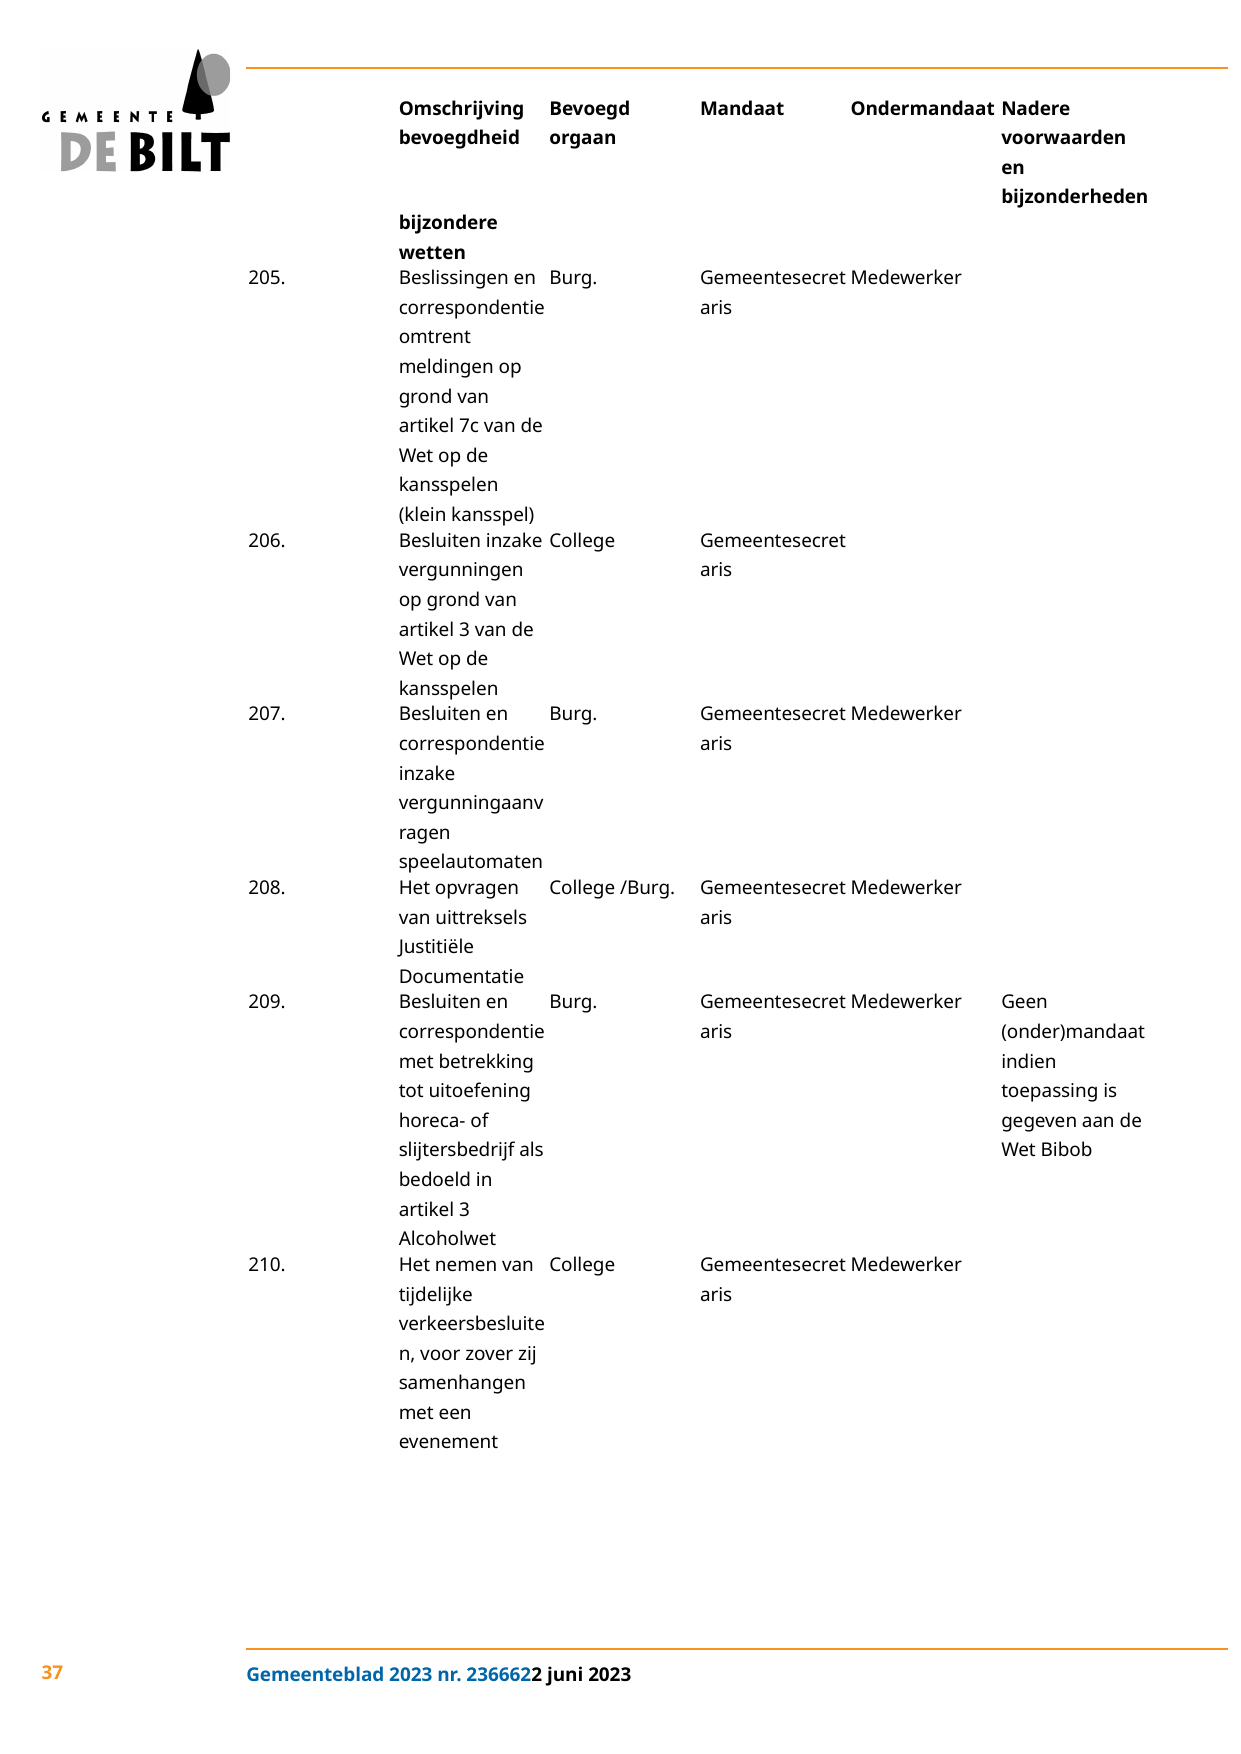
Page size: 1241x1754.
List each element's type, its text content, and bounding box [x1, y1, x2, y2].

table_cell Medewerker [850, 1251, 1001, 1454]
table_cell [1001, 874, 1152, 989]
table_cell [1001, 209, 1152, 264]
table_cell Besluiten inzake vergunningen op grond van artikel 3 van de Wet op de kansspelen [399, 527, 549, 701]
table_cell [850, 527, 1001, 701]
table_header Omschrijving bevoegdheid [399, 95, 549, 209]
table_cell 208. [248, 874, 398, 989]
table_cell 209. [248, 989, 398, 1251]
table_header Mandaat [700, 95, 850, 209]
table_cell [700, 209, 850, 264]
table_cell [1001, 701, 1152, 874]
table_cell Besluiten en correspondentie met betrekking tot uitoefening horeca- of slijtersbedrijf als bedoeld in artikel 3 Alcoholwet [399, 989, 549, 1251]
table_cell Gemeentesecretaris [700, 1251, 850, 1454]
table_cell Gemeentesecretaris [700, 989, 850, 1251]
table_cell 207. [248, 701, 398, 874]
table_header Bevoegd orgaan [549, 95, 700, 209]
table_header [248, 95, 398, 209]
table_cell Burg. [549, 265, 700, 527]
table_cell Burg. [549, 701, 700, 874]
table_header Nadere voorwaarden en bijzonderheden [1001, 95, 1152, 209]
table_cell Het nemen van tijdelijke verkeersbesluiten, voor zover zij samenhangen met een evenement [399, 1251, 549, 1454]
table_cell Gemeentesecretaris [700, 527, 850, 701]
table_cell Besluiten en correspondentie inzake vergunningaanvragen speelautomaten [399, 701, 549, 874]
table_cell College [549, 527, 700, 701]
table_cell Geen (onder)mandaat indien toepassing is gegeven aan de Wet Bibob [1001, 989, 1152, 1251]
table_cell College /Burg. [549, 874, 700, 989]
table_cell Medewerker [850, 265, 1001, 527]
picture [41, 47, 231, 172]
table_cell [248, 209, 398, 264]
table_cell 206. [248, 527, 398, 701]
table_cell bijzondere wetten [399, 209, 549, 264]
table_cell [1001, 1251, 1152, 1454]
table_cell College [549, 1251, 700, 1454]
table_cell Gemeentesecretaris [700, 874, 850, 989]
table_cell Gemeentesecretaris [700, 265, 850, 527]
table_cell [549, 209, 700, 264]
table_cell [1001, 527, 1152, 701]
table_cell Burg. [549, 989, 700, 1251]
table_cell Medewerker [850, 874, 1001, 989]
table_cell 210. [248, 1251, 398, 1454]
table_cell Beslissingen en correspondentie omtrent meldingen op grond van artikel 7c van de Wet op de kansspelen (klein kansspel) [399, 265, 549, 527]
table_cell Medewerker [850, 701, 1001, 874]
table_cell Het opvragen van uittreksels Justitiële Documentatie [399, 874, 549, 989]
table_header Ondermandaat [850, 95, 1001, 209]
table_cell Gemeentesecretaris [700, 701, 850, 874]
table_cell 205. [248, 265, 398, 527]
table_cell Medewerker [850, 989, 1001, 1251]
table_cell [850, 209, 1001, 264]
table_cell [1001, 265, 1152, 527]
